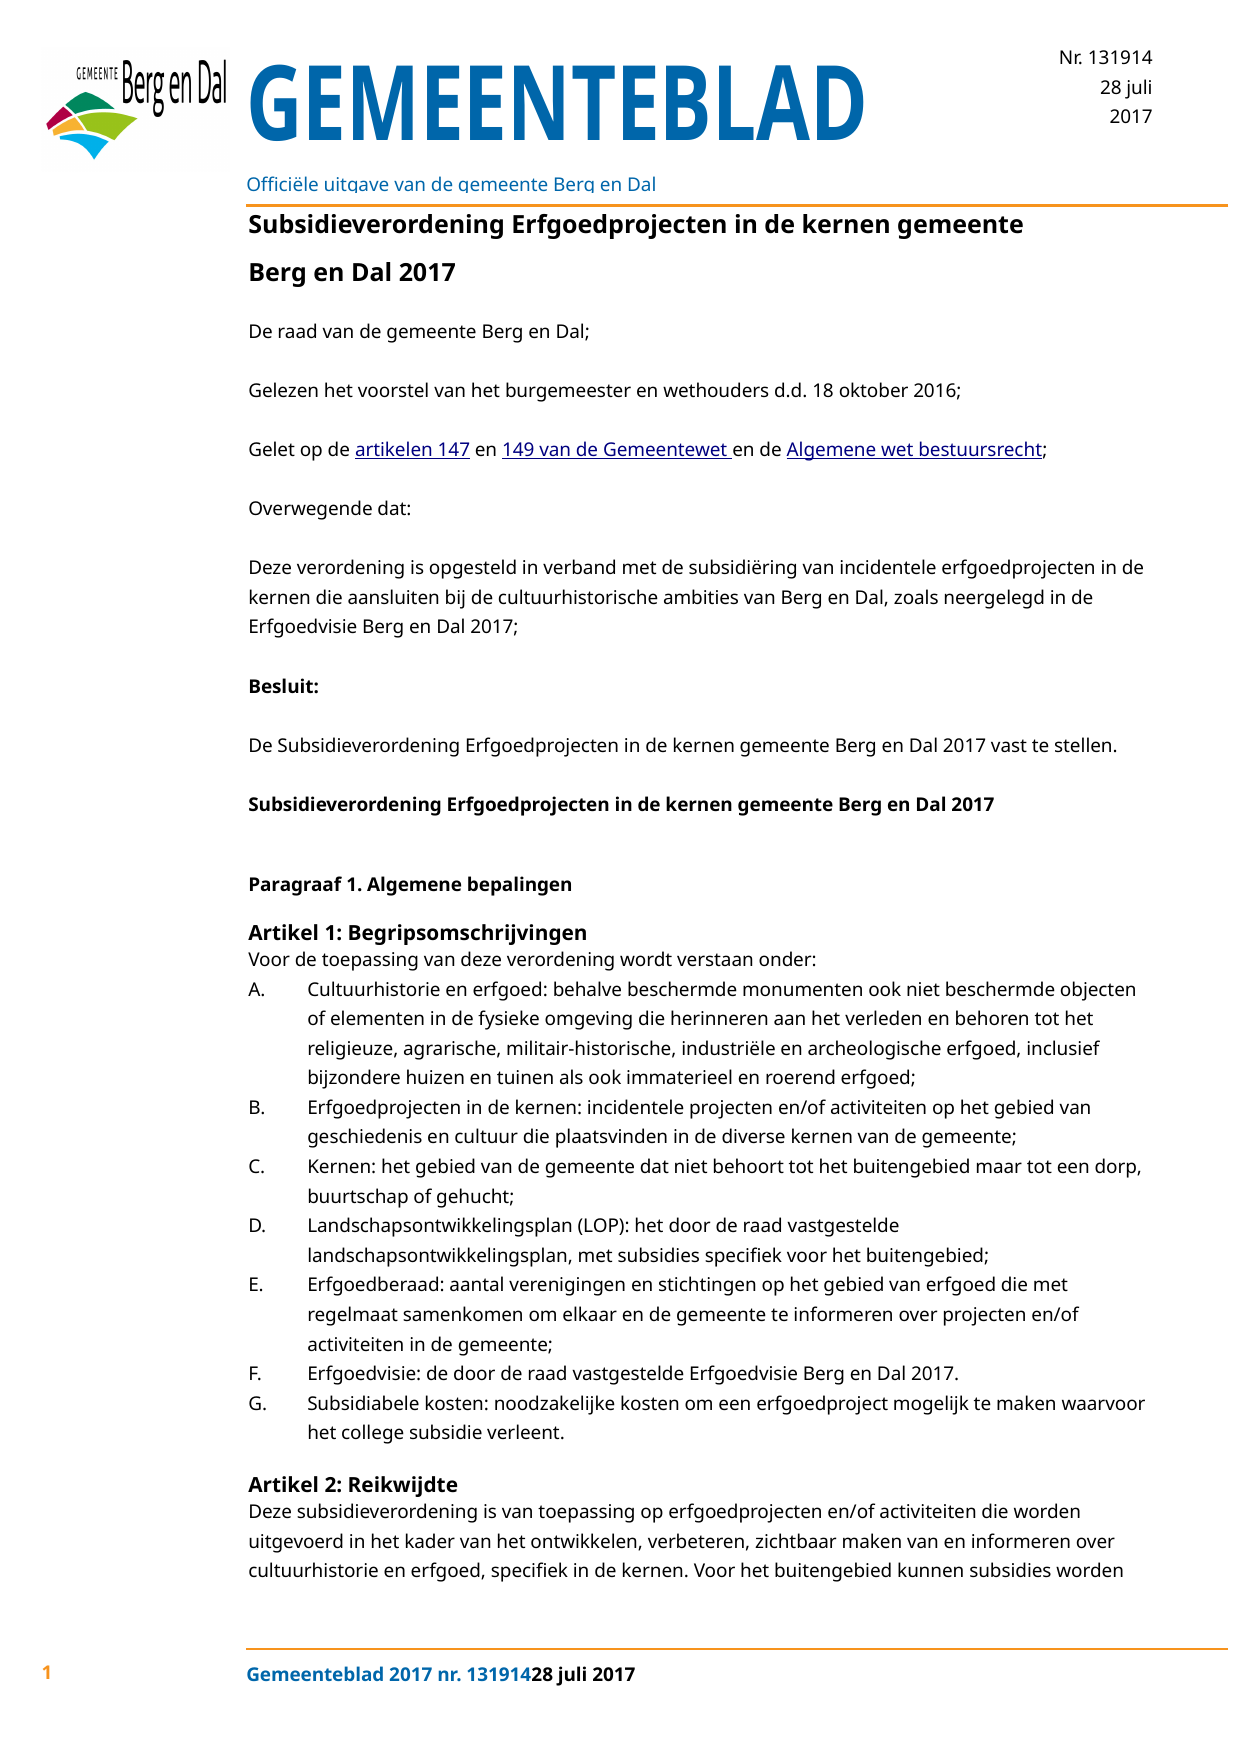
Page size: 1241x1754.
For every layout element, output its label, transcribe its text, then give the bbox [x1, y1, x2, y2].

text Deze subsidieverordening is van toepassing op erfgoedprojecten en/of activiteiten die worden uitgevoerd in het kader van het ontwikkelen, verbeteren, zichtbaar maken van en informeren over cultuurhistorie en erfgoed, specifiek in de kernen. Voor het buitengebied kunnen subsidies worden [248, 1498, 1152, 1583]
list Cultuurhistorie en erfgoed: behalve beschermde monumenten ook niet beschermde objecten of elementen in de fysieke omgeving die herinneren aan het verleden en behoren tot het religieuze, agrarische, militair-historische, industriële en archeologische erfgoed, inclusief bijzondere huizen en tuinen als ook immaterieel en roerend erfgoed; [248, 976, 1152, 1090]
text Subsidieverordening Erfgoedprojecten in de kernen gemeente Berg en Dal 2017 [248, 207, 1152, 288]
text Gelet op de artikelen 147 en 149 van de Gemeentewet en de Algemene wet bestuursrecht; [248, 436, 1152, 462]
text Voor de toepassing van deze verordening wordt verstaan onder: [248, 946, 1152, 972]
text Artikel 1: Begripsomschrijvingen [248, 918, 1152, 946]
list Subsidiabele kosten: noodzakelijke kosten om een erfgoedproject mogelijk te maken waarvoor het college subsidie verleent. [248, 1390, 1152, 1445]
list Landschapsontwikkelingsplan (LOP): het door de raad vastgestelde landschapsontwikkelingsplan, met subsidies specifiek voor het buitengebied; [248, 1212, 1152, 1268]
text Subsidieverordening Erfgoedprojecten in de kernen gemeente Berg en Dal 2017 [248, 791, 1152, 817]
text De Subsidieverordening Erfgoedprojecten in de kernen gemeente Berg en Dal 2017 vast te stellen. [248, 732, 1152, 758]
text De raad van de gemeente Berg en Dal; [248, 318, 1152, 344]
text Paragraaf 1. Algemene bepalingen [248, 871, 1152, 897]
text Artikel 2: Reikwijdte [248, 1470, 1152, 1498]
picture [41, 47, 231, 172]
list Erfgoedvisie: de door de raad vastgestelde Erfgoedvisie Berg en Dal 2017. [248, 1360, 1152, 1386]
list Erfgoedprojecten in de kernen: incidentele projecten en/of activiteiten op het gebied van geschiedenis en cultuur die plaatsvinden in de diverse kernen van de gemeente; [248, 1094, 1152, 1149]
text Overwegende dat: [248, 495, 1152, 521]
text Gelezen het voorstel van het burgemeester en wethouders d.d. 18 oktober 2016; [248, 377, 1152, 403]
list Erfgoedberaad: aantal verenigingen en stichtingen op het gebied van erfgoed die met regelmaat samenkomen om elkaar en de gemeente te informeren over projecten en/of activiteiten in de gemeente; [248, 1272, 1152, 1356]
text Besluit: [248, 673, 1152, 699]
list Kernen: het gebied van de gemeente dat niet behoort tot het buitengebied maar tot een dorp, buurtschap of gehucht; [248, 1153, 1152, 1208]
text Deze verordening is opgesteld in verband met de subsidiëring van incidentele erfgoedprojecten in de kernen die aansluiten bij de cultuurhistorische ambities van Berg en Dal, zoals neergelegd in de Erfgoedvisie Berg en Dal 2017; [248, 554, 1152, 639]
